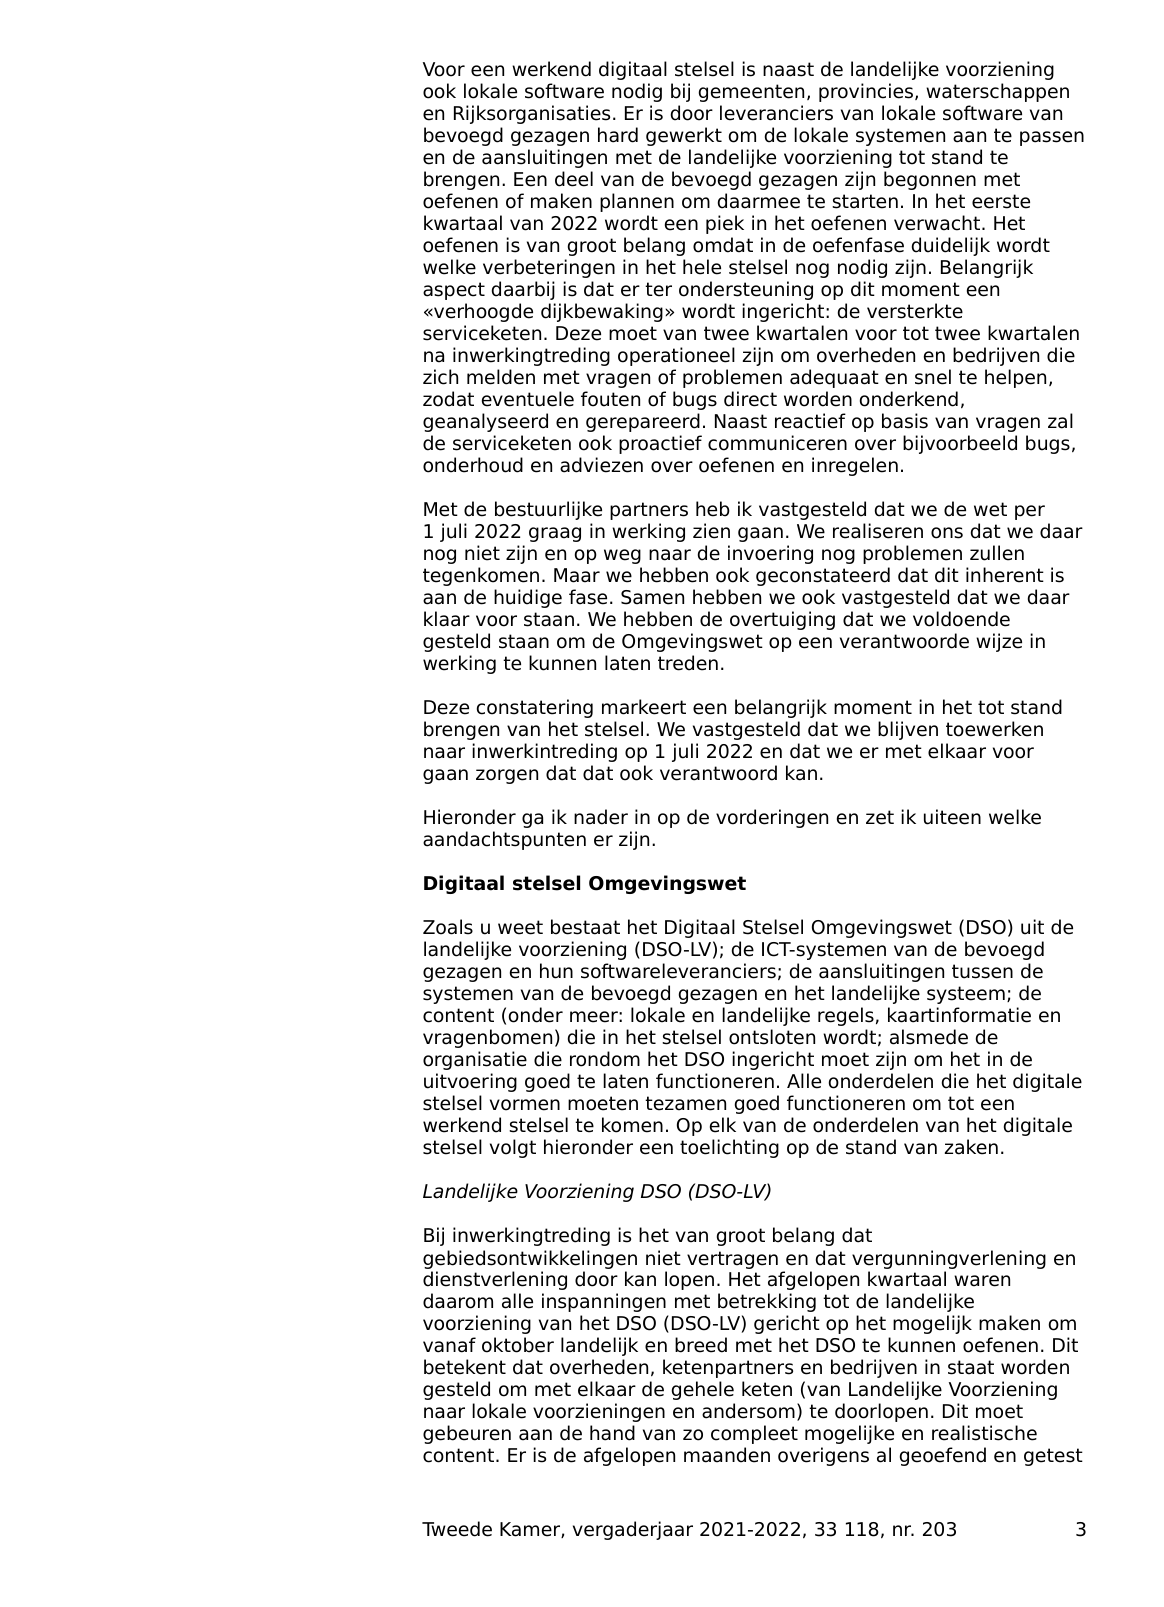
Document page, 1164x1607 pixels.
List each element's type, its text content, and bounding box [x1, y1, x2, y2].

text Met de bestuurlijke partners heb ik vastgesteld dat we de wet per 1 juli 2022 graag in werking zien gaan. We realiseren ons dat we daar nog niet zijn en op weg naar de invoering nog problemen zullen tegenkomen. Maar we hebben ook geconstateerd dat dit inherent is aan de huidige fase. Samen hebben we ook vastgesteld dat we daar klaar voor staan. We hebben de overtuiging dat we voldoende gesteld staan om de Omgevingswet op een verantwoorde wijze in werking te kunnen laten treden. [422, 499, 1087, 675]
text Zoals u weet bestaat het Digitaal Stelsel Omgevingswet (DSO) uit de landelijke voorziening (DSO-LV); de ICT-systemen van de bevoegd gezagen en hun softwareleveranciers; de aansluitingen tussen de systemen van de bevoegd gezagen en het landelijke systeem; de content (onder meer: lokale en landelijke regels, kaartinformatie en vragenbomen) die in het stelsel ontsloten wordt; alsmede de organisatie die rondom het DSO ingericht moet zijn om het in de uitvoering goed te laten functioneren. Alle onderdelen die het digitale stelsel vormen moeten tezamen goed functioneren om tot een werkend stelsel te komen. Op elk van de onderdelen van het digitale stelsel volgt hieronder een toelichting op de stand van zaken. [422, 917, 1087, 1159]
text Bij inwerkingtreding is het van groot belang dat gebiedsontwikkelingen niet vertragen en dat vergunningverlening en dienstverlening door kan lopen. Het afgelopen kwartaal waren daarom alle inspanningen met betrekking tot de landelijke voorziening van het DSO (DSO-LV) gericht op het mogelijk maken om vanaf oktober landelijk en breed met het DSO te kunnen oefenen. Dit betekent dat overheden, ketenpartners en bedrijven in staat worden gesteld om met elkaar de gehele keten (van Landelijke Voorziening naar lokale voorzieningen en andersom) te doorlopen. Dit moet gebeuren aan de hand van zo compleet mogelijke en realistische content. Er is de afgelopen maanden overigens al geoefend en getest [422, 1225, 1087, 1467]
subtitle Landelijke Voorziening DSO (DSO-LV) [422, 1181, 1087, 1203]
subtitle Digitaal stelsel Omgevingswet [422, 873, 1087, 895]
text Deze constatering markeert een belangrijk moment in het tot stand brengen van het stelsel. We vastgesteld dat we blijven toewerken naar inwerkintreding op 1 juli 2022 en dat we er met elkaar voor gaan zorgen dat dat ook verantwoord kan. [422, 697, 1087, 785]
text Hieronder ga ik nader in op de vorderingen en zet ik uiteen welke aandachtspunten er zijn. [422, 807, 1087, 851]
text Voor een werkend digitaal stelsel is naast de landelijke voorziening ook lokale software nodig bij gemeenten, provincies, waterschappen en Rijksorganisaties. Er is door leveranciers van lokale software van bevoegd gezagen hard gewerkt om de lokale systemen aan te passen en de aansluitingen met de landelijke voorziening tot stand te brengen. Een deel van de bevoegd gezagen zijn begonnen met oefenen of maken plannen om daarmee te starten. In het eerste kwartaal van 2022 wordt een piek in het oefenen verwacht. Het oefenen is van groot belang omdat in de oefenfase duidelijk wordt welke verbeteringen in het hele stelsel nog nodig zijn. Belangrijk aspect daarbij is dat er ter ondersteuning op dit moment een «verhoogde dijkbewaking» wordt ingericht: de versterkte serviceketen. Deze moet van twee kwartalen voor tot twee kwartalen na inwerkingtreding operationeel zijn om overheden en bedrijven die zich melden met vragen of problemen adequaat en snel te helpen, zodat eventuele fouten of bugs direct worden onderkend, geanalyseerd en gerepareerd. Naast reactief op basis van vragen zal de serviceketen ook proactief communiceren over bijvoorbeeld bugs, onderhoud en adviezen over oefenen en inregelen. [422, 59, 1087, 477]
